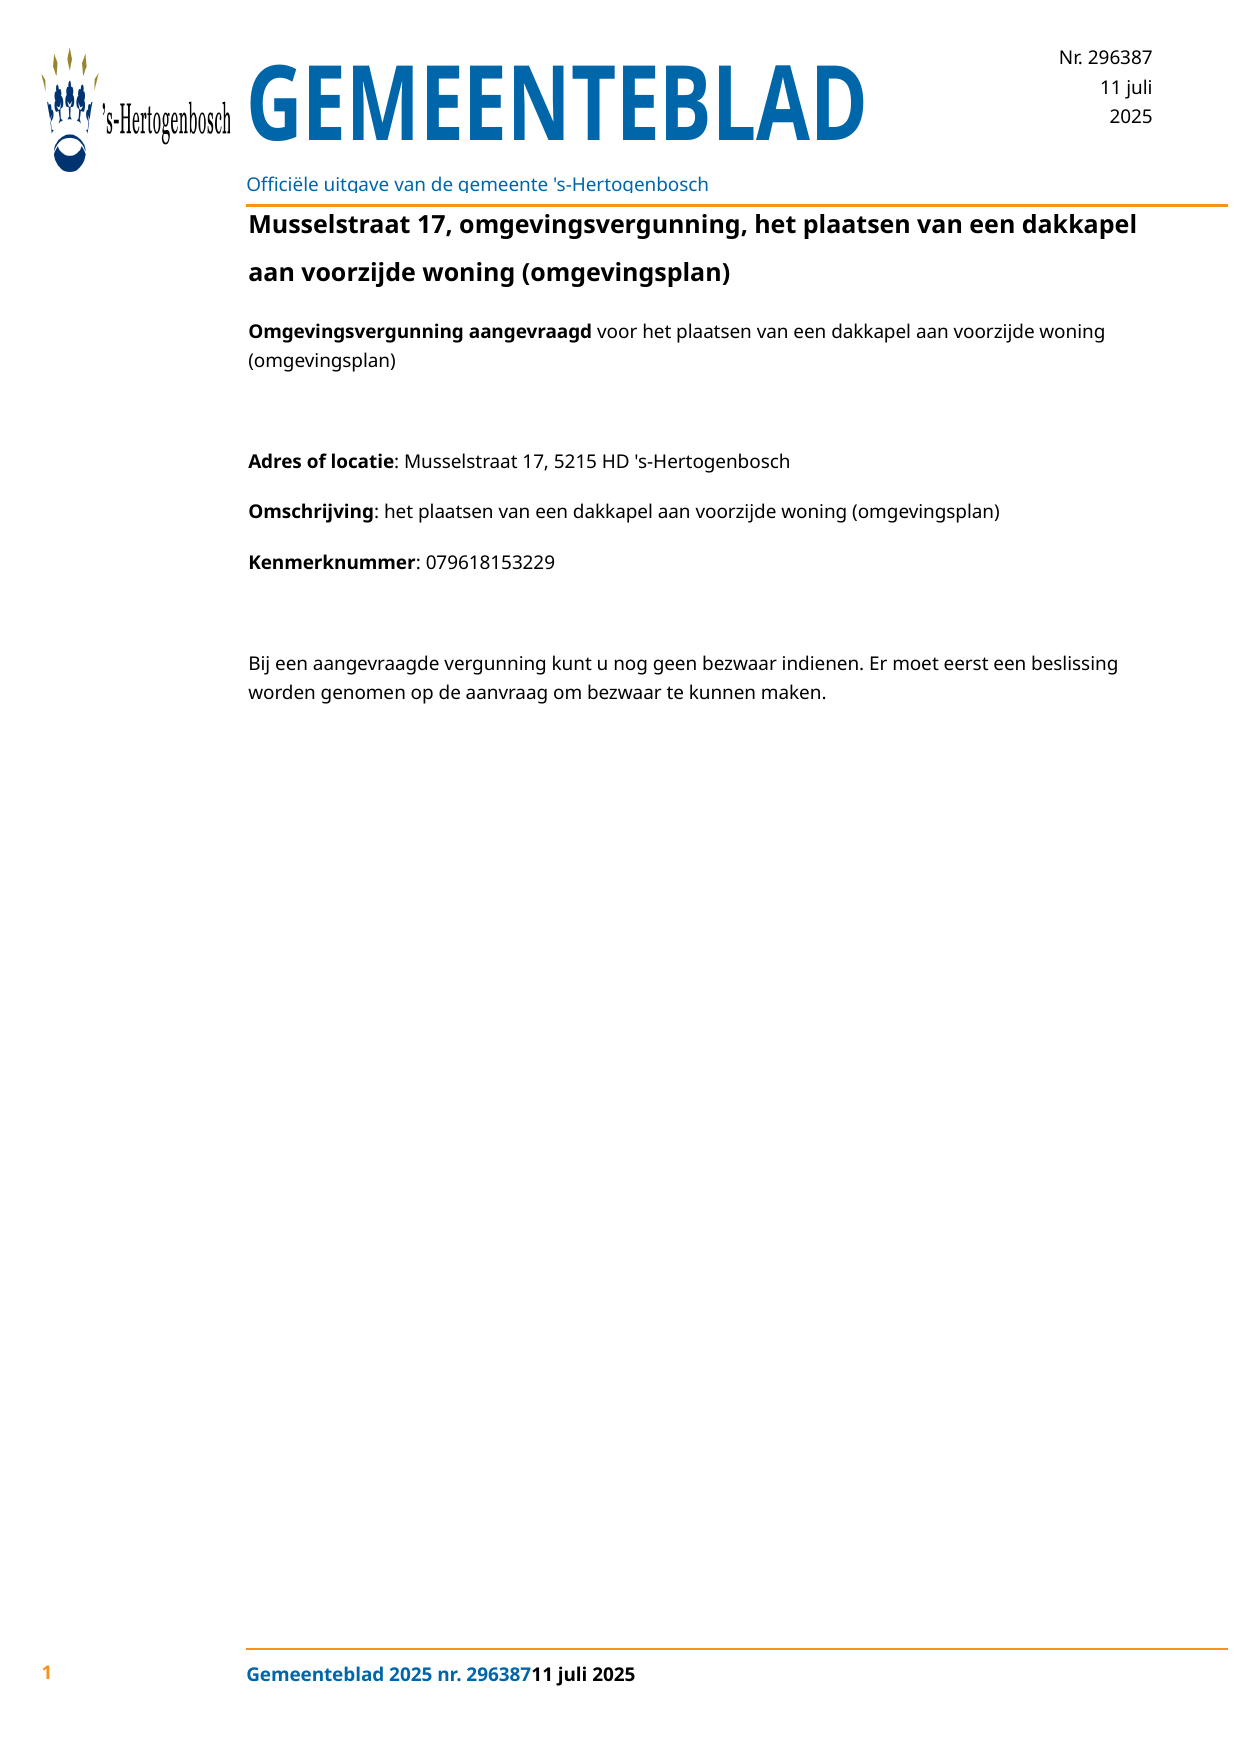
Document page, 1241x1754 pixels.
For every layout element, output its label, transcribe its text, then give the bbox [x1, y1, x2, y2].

text Omgevingsvergunning aangevraagd voor het plaatsen van een dakkapel aan voorzijde woning (omgevingsplan) [248, 318, 1152, 373]
picture [41, 47, 231, 172]
text Musselstraat 17, omgevingsvergunning, het plaatsen van een dakkapel aan voorzijde woning (omgevingsplan) [248, 207, 1152, 288]
text Bij een aangevraagde vergunning kunt u nog geen bezwaar indienen. Er moet eerst een beslissing worden genomen op de aanvraag om bezwaar te kunnen maken. [248, 650, 1152, 705]
text Omschrijving: het plaatsen van een dakkapel aan voorzijde woning (omgevingsplan) [248, 499, 1152, 524]
text Kenmerknummer: 079618153229 [248, 549, 1152, 575]
text Adres of locatie: Musselstraat 17, 5215 HD 's-Hertogenbosch [248, 448, 1152, 474]
